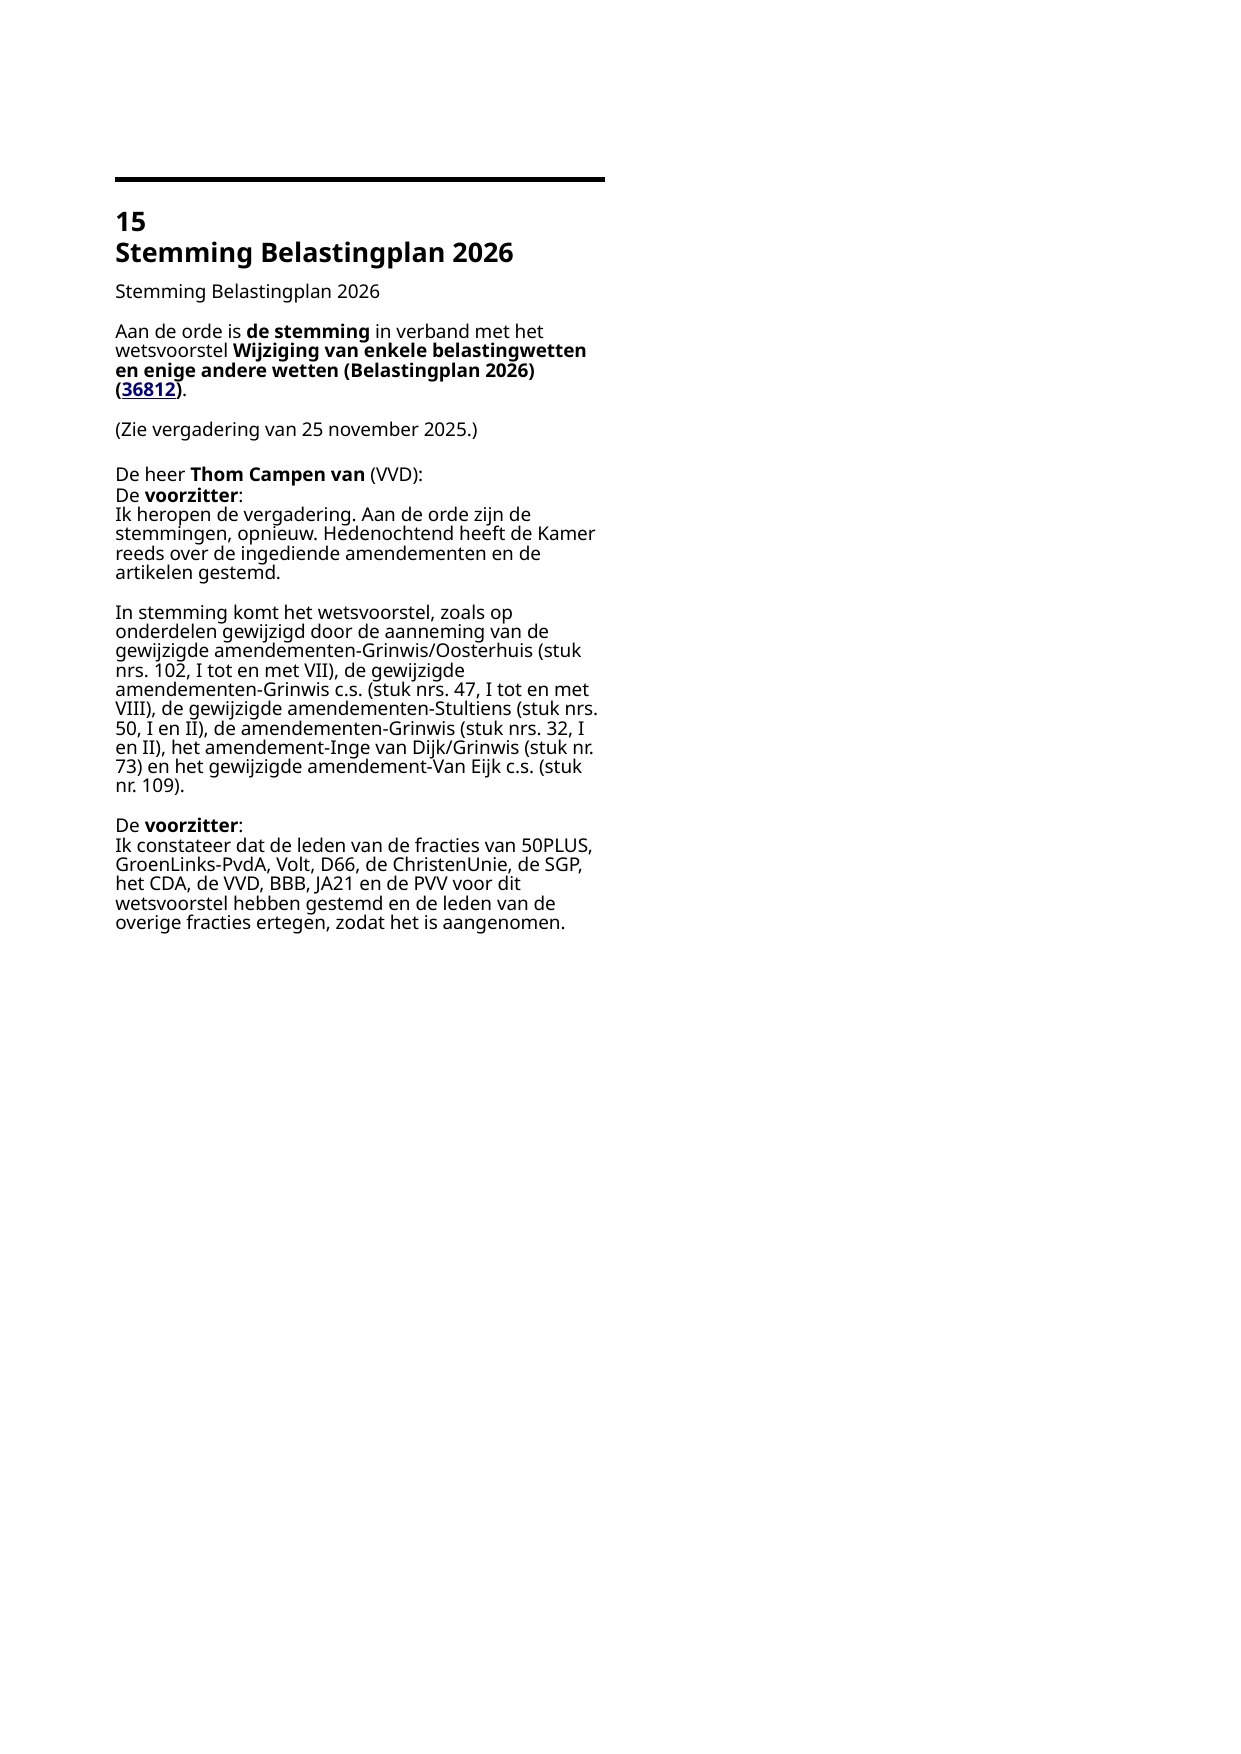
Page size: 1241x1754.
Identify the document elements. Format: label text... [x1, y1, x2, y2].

text De voorzitter: [115, 817, 605, 837]
text (Zie vergadering van 25 november 2025.) [115, 421, 605, 440]
text Stemming Belastingplan 2026 [115, 239, 605, 283]
text Aan de orde is de stemming in verband met het wetsvoorstel Wijziging van enkele belastingwetten en enige andere wetten (Belastingplan 2026) (36812). [115, 323, 605, 400]
text 15 [115, 203, 605, 239]
text In stemming komt het wetsvoorstel, zoals op onderdelen gewijzigd door de aanneming van de gewijzigde amendementen-Grinwis/Oosterhuis (stuk nrs. 102, I tot en met VII), de gewijzigde amendementen-Grinwis c.s. (stuk nrs. 47, I tot en met VIII), de gewijzigde amendementen-Stultiens (stuk nrs. 50, I en II), de amendementen-Grinwis (stuk nrs. 32, I en II), het amendement-Inge van Dijk/Grinwis (stuk nr. 73) en het gewijzigde amendement-Van Eijk c.s. (stuk nr. 109). [115, 604, 605, 797]
text Ik constateer dat de leden van de fracties van 50PLUS, GroenLinks-PvdA, Volt, D66, de ChristenUnie, de SGP, het CDA, de VVD, BBB, JA21 en de PVV voor dit wetsvoorstel hebben gestemd en de leden van de overige fracties ertegen, zodat het is aangenomen. [115, 837, 605, 933]
text Ik heropen de vergadering. Aan de orde zijn de stemmingen, opnieuw. Hedenochtend heeft de Kamer reeds over de ingediende amendementen en de artikelen gestemd. [115, 506, 605, 583]
text Stemming Belastingplan 2026 [115, 283, 605, 302]
text De voorzitter: [115, 487, 605, 506]
text De heer Thom Campen van (VVD): [115, 461, 605, 487]
